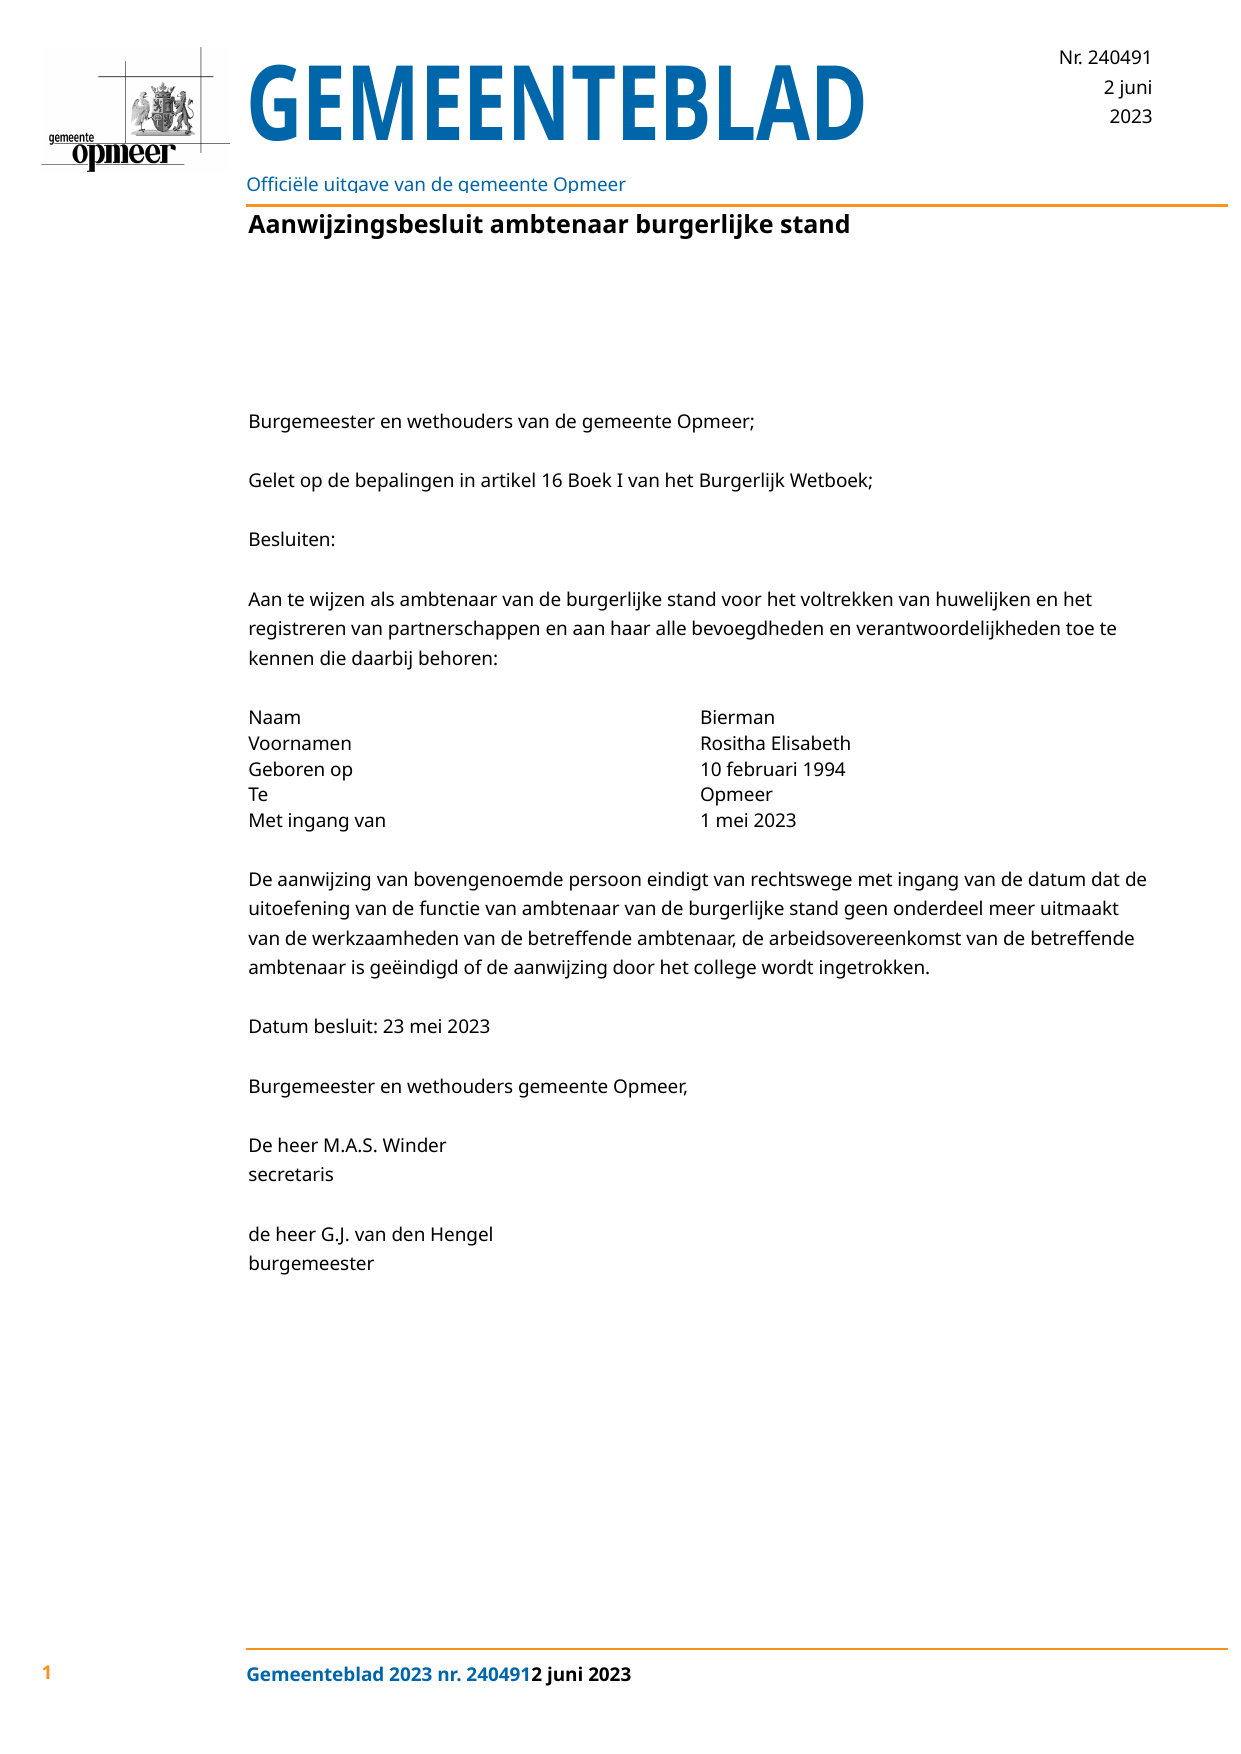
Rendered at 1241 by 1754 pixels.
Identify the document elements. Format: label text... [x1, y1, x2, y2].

text De heer M.A.S. Winder [248, 1132, 1152, 1158]
table_cell Opmeer [700, 781, 1152, 807]
table_cell Rositha Elisabeth [700, 730, 1152, 756]
text Datum besluit: 23 mei 2023 [248, 1014, 1152, 1039]
text Aanwijzingsbesluit ambtenaar burgerlijke stand [248, 207, 1152, 241]
text burgemeester [248, 1250, 1152, 1276]
table_header Bierman [700, 704, 1152, 730]
text de heer G.J. van den Hengel [248, 1221, 1152, 1246]
text Burgemeester en wethouders gemeente Opmeer, [248, 1073, 1152, 1098]
table_cell Geboren op [248, 756, 700, 781]
table_cell Voornamen [248, 730, 700, 756]
table_cell 10 februari 1994 [700, 756, 1152, 781]
text Besluiten: [248, 527, 1152, 552]
text secretaris [248, 1162, 1152, 1187]
text De aanwijzing van bovengenoemde persoon eindigt van rechtswege met ingang van de datum dat de uitoefening van de functie van ambtenaar van de burgerlijke stand geen onderdeel meer uitmaakt van de werkzaamheden van de betreffende ambtenaar, de arbeidsovereenkomst van de betreffende ambtenaar is geëindigd of de aanwijzing door het college wordt ingetrokken. [248, 866, 1152, 980]
picture [41, 47, 231, 172]
table_cell Te [248, 781, 700, 807]
text Burgemeester en wethouders van de gemeente Opmeer; [248, 408, 1152, 434]
table_cell 1 mei 2023 [700, 807, 1152, 833]
text Aan te wijzen als ambtenaar van de burgerlijke stand voor het voltrekken van huwelijken en het registreren van partnerschappen en aan haar alle bevoegdheden en verantwoordelijkheden toe te kennen die daarbij behoren: [248, 586, 1152, 671]
text Gelet op de bepalingen in artikel 16 Boek I van het Burgerlijk Wetboek; [248, 467, 1152, 493]
table_cell Met ingang van [248, 807, 700, 833]
table_header Naam [248, 704, 700, 730]
